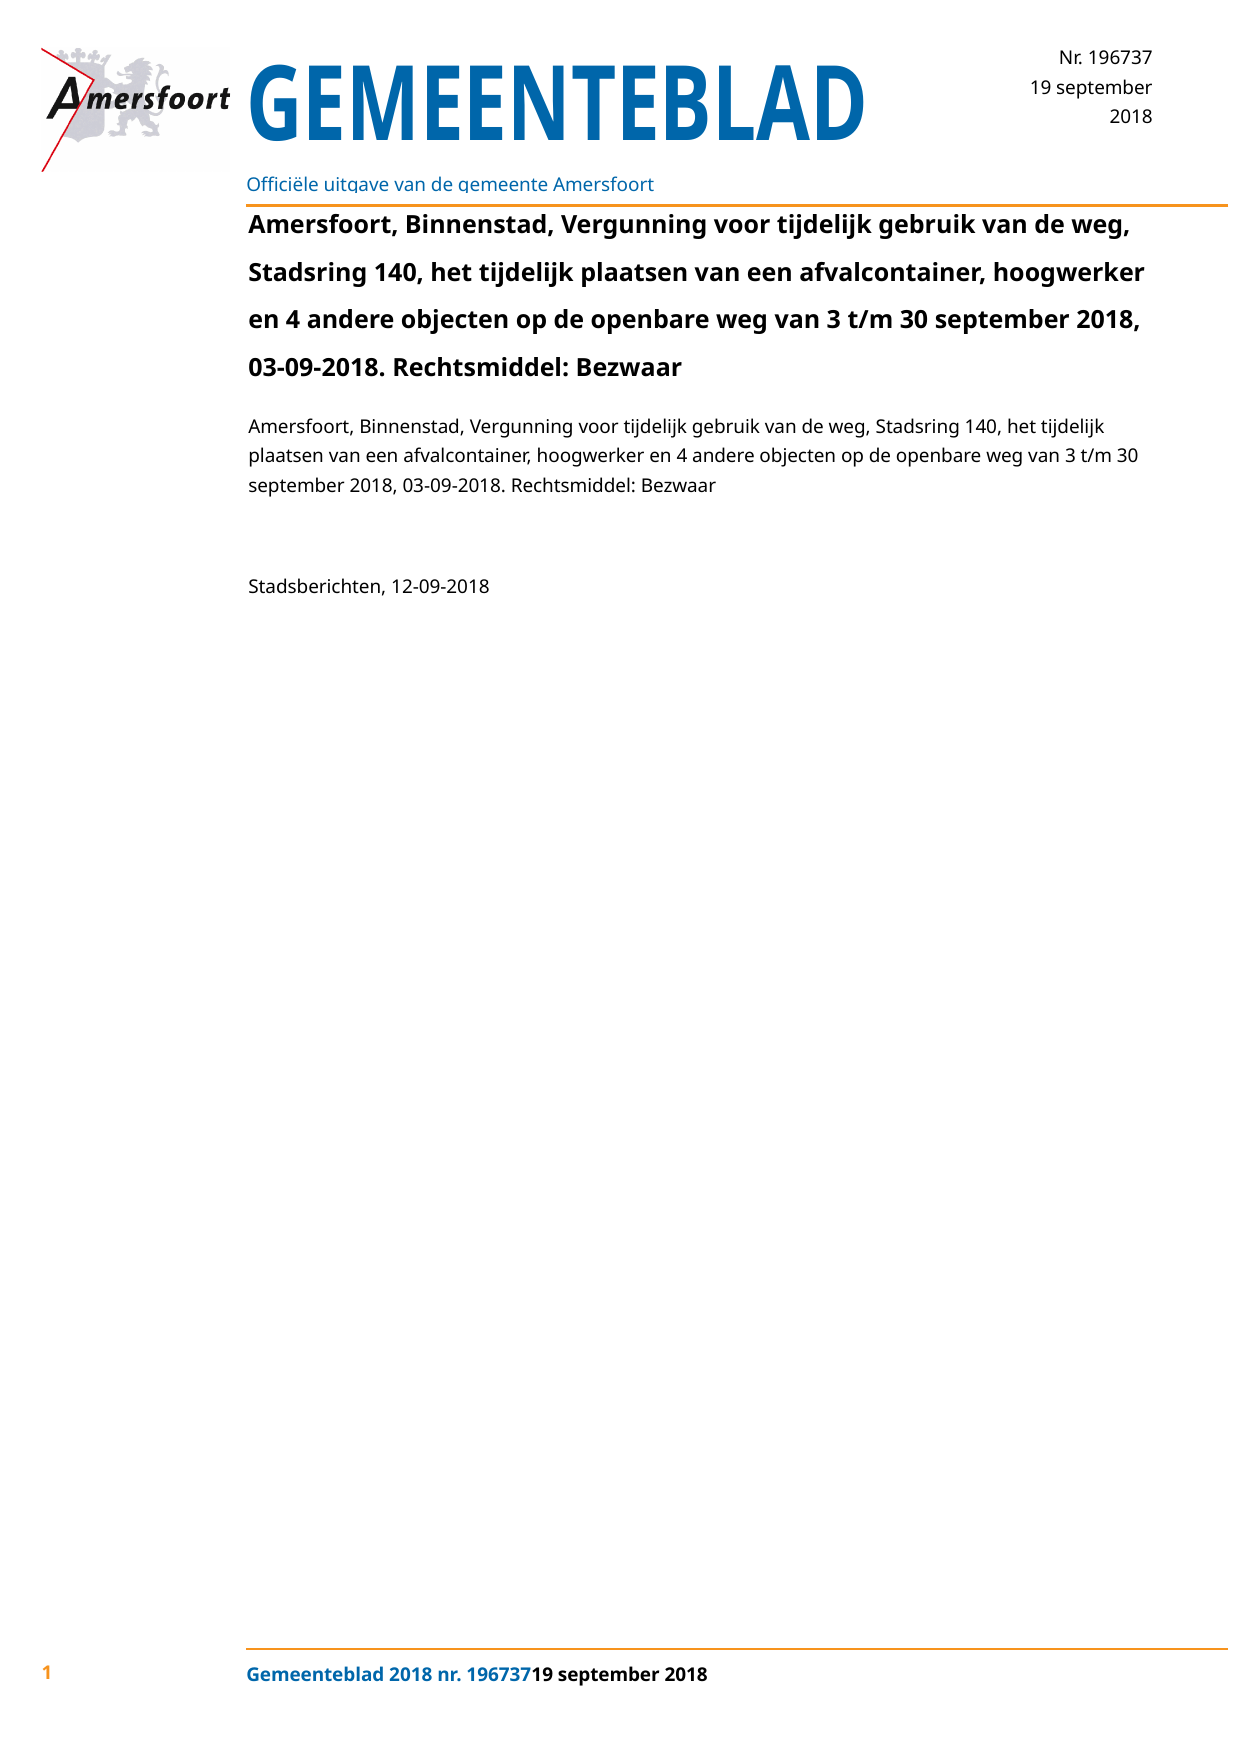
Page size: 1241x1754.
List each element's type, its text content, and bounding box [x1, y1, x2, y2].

text Amersfoort, Binnenstad, Vergunning voor tijdelijk gebruik van de weg, Stadsring 140, het tijdelijk plaatsen van een afvalcontainer, hoogwerker en 4 andere objecten op de openbare weg van 3 t/m 30 september 2018, 03-09-2018. Rechtsmiddel: Bezwaar [248, 207, 1152, 384]
picture [41, 47, 231, 172]
text Amersfoort, Binnenstad, Vergunning voor tijdelijk gebruik van de weg, Stadsring 140, het tijdelijk plaatsen van een afvalcontainer, hoogwerker en 4 andere objecten op de openbare weg van 3 t/m 30 september 2018, 03-09-2018. Rechtsmiddel: Bezwaar [248, 413, 1152, 498]
text Stadsberichten, 12-09-2018 [248, 573, 1152, 599]
